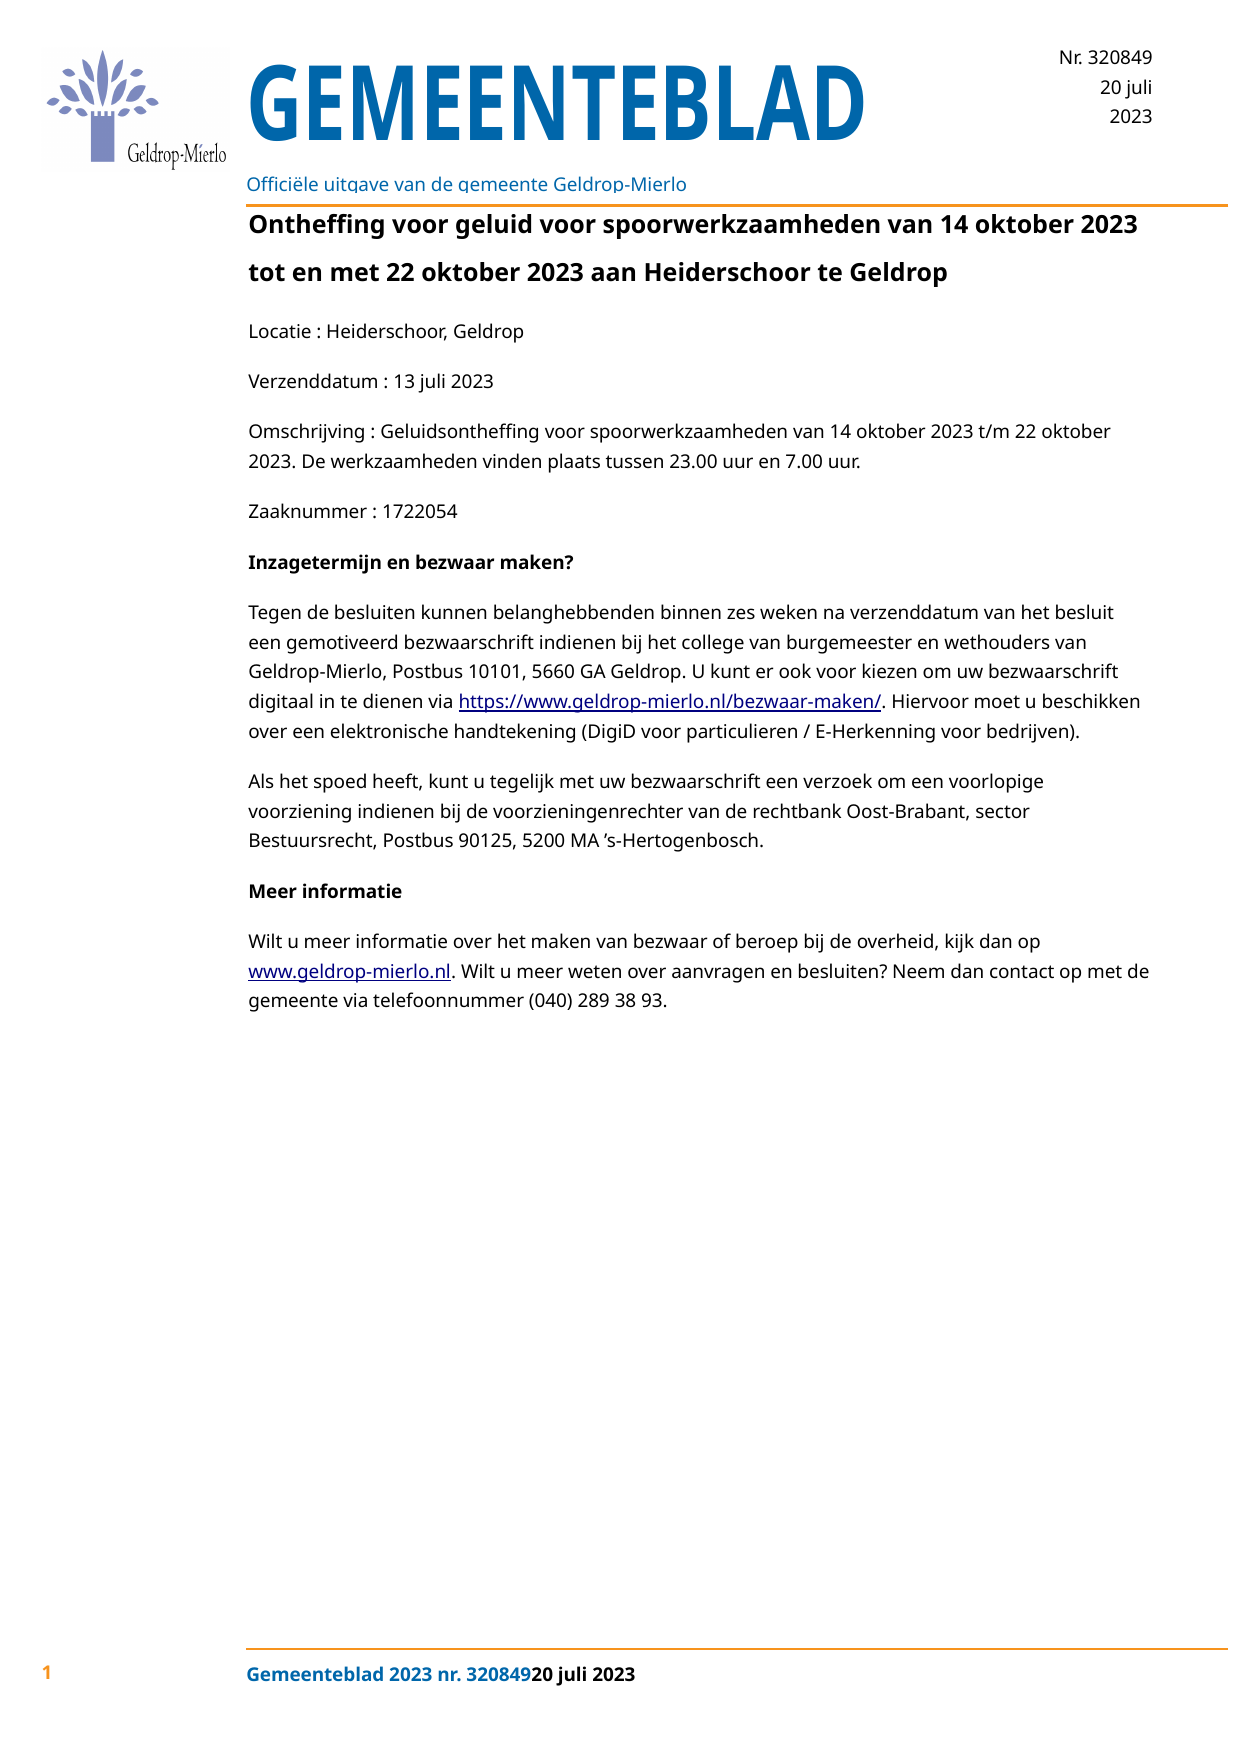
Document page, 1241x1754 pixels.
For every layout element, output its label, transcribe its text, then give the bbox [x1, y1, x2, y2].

text Ontheffing voor geluid voor spoorwerkzaamheden van 14 oktober 2023 tot en met 22 oktober 2023 aan Heiderschoor te Geldrop [248, 207, 1152, 288]
text Inzagetermijn en bezwaar maken? [248, 549, 1152, 575]
text Zaaknummer : 1722054 [248, 499, 1152, 524]
text Tegen de besluiten kunnen belanghebbenden binnen zes weken na verzenddatum van het besluit een gemotiveerd bezwaarschrift indienen bij het college van burgemeester en wethouders van Geldrop-Mierlo, Postbus 10101, 5660 GA Geldrop. U kunt er ook voor kiezen om uw bezwaarschrift digitaal in te dienen via https://www.geldrop-mierlo.nl/bezwaar-maken/. Hiervoor moet u beschikken over een elektronische handtekening (DigiD voor particulieren / E-Herkenning voor bedrijven). [248, 599, 1152, 744]
text Verzenddatum : 13 juli 2023 [248, 368, 1152, 394]
picture [41, 47, 231, 172]
text Wilt u meer informatie over het maken van bezwaar of beroep bij de overheid, kijk dan op www.geldrop-mierlo.nl. Wilt u meer weten over aanvragen en besluiten? Neem dan contact op met de gemeente via telefoonnummer (040) 289 38 93. [248, 928, 1152, 1013]
text Als het spoed heeft, kunt u tegelijk met uw bezwaarschrift een verzoek om een voorlopige voorziening indienen bij de voorzieningenrechter van de rechtbank Oost-Brabant, sector Bestuursrecht, Postbus 90125, 5200 MA ’s-Hertogenbosch. [248, 768, 1152, 853]
text Meer informatie [248, 878, 1152, 904]
text Locatie : Heiderschoor, Geldrop [248, 318, 1152, 344]
text Omschrijving : Geluidsontheffing voor spoorwerkzaamheden van 14 oktober 2023 t/m 22 oktober 2023. De werkzaamheden vinden plaats tussen 23.00 uur en 7.00 uur. [248, 419, 1152, 474]
